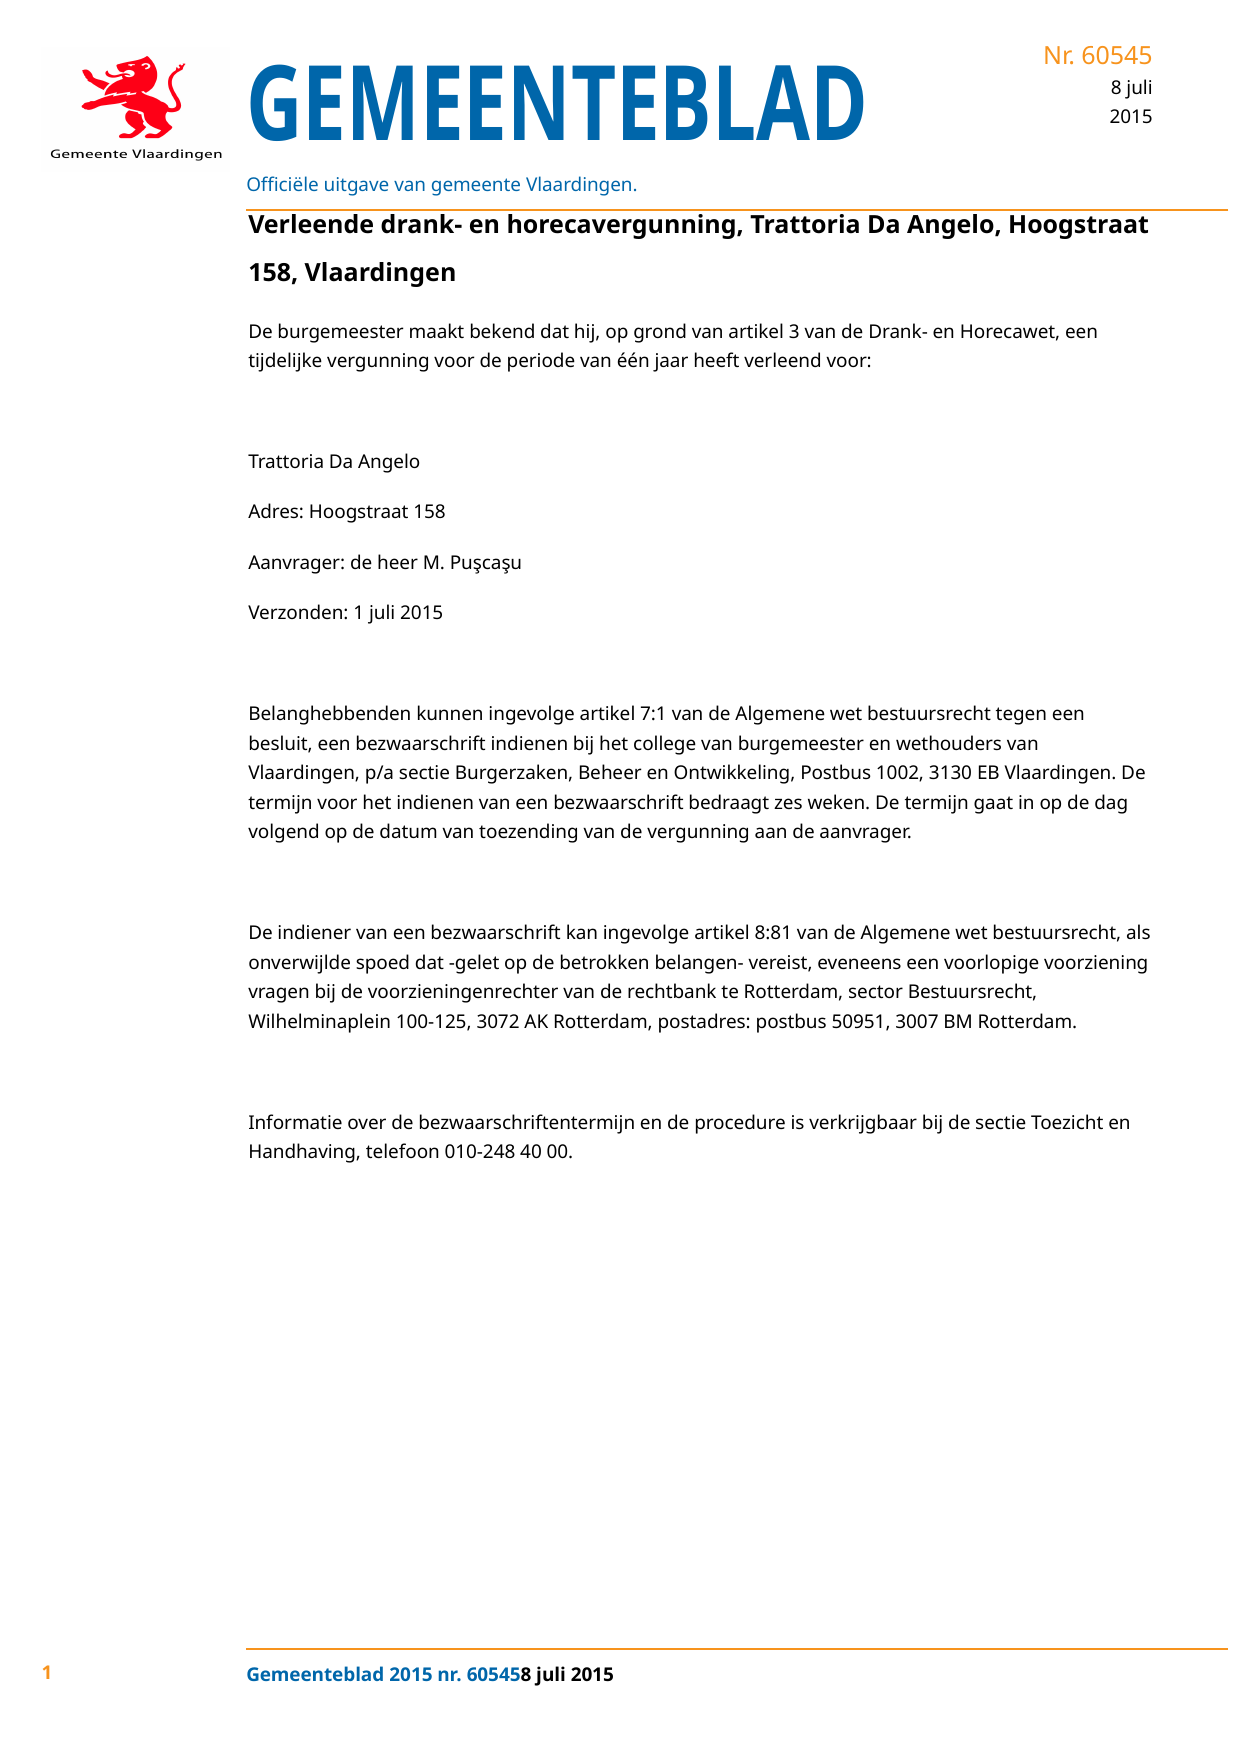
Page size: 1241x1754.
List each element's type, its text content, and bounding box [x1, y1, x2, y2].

text Trattoria Da Angelo [248, 448, 1152, 474]
picture [41, 47, 231, 172]
text Verleende drank- en horecavergunning, Trattoria Da Angelo, Hoogstraat 158, Vlaardingen [248, 211, 1152, 288]
text Belanghebbenden kunnen ingevolge artikel 7:1 van de Algemene wet bestuursrecht tegen een besluit, een bezwaarschrift indienen bij het college van burgemeester en wethouders van Vlaardingen, p/a sectie Burgerzaken, Beheer en Ontwikkeling, Postbus 1002, 3130 EB Vlaardingen. De termijn voor het indienen van een bezwaarschrift bedraagt zes weken. De termijn gaat in op de dag volgend op de datum van toezending van de vergunning aan de aanvrager. [248, 700, 1152, 844]
text Aanvrager: de heer M. Puşcaşu [248, 549, 1152, 575]
text Adres: Hoogstraat 158 [248, 499, 1152, 524]
text Informatie over de bezwaarschriftentermijn en de procedure is verkrijgbaar bij de sectie Toezicht en Handhaving, telefoon 010-248 40 00. [248, 1109, 1152, 1164]
text Verzonden: 1 juli 2015 [248, 599, 1152, 625]
text De burgemeester maakt bekend dat hij, op grond van artikel 3 van de Drank- en Horecawet, een tijdelijke vergunning voor de periode van één jaar heeft verleend voor: [248, 318, 1152, 373]
text De indiener van een bezwaarschrift kan ingevolge artikel 8:81 van de Algemene wet bestuursrecht, als onverwijlde spoed dat -gelet op de betrokken belangen- vereist, eveneens een voorlopige voorziening vragen bij de voorzieningenrechter van de rechtbank te Rotterdam, sector Bestuursrecht, Wilhelminaplein 100-125, 3072 AK Rotterdam, postadres: postbus 50951, 3007 BM Rotterdam. [248, 919, 1152, 1034]
